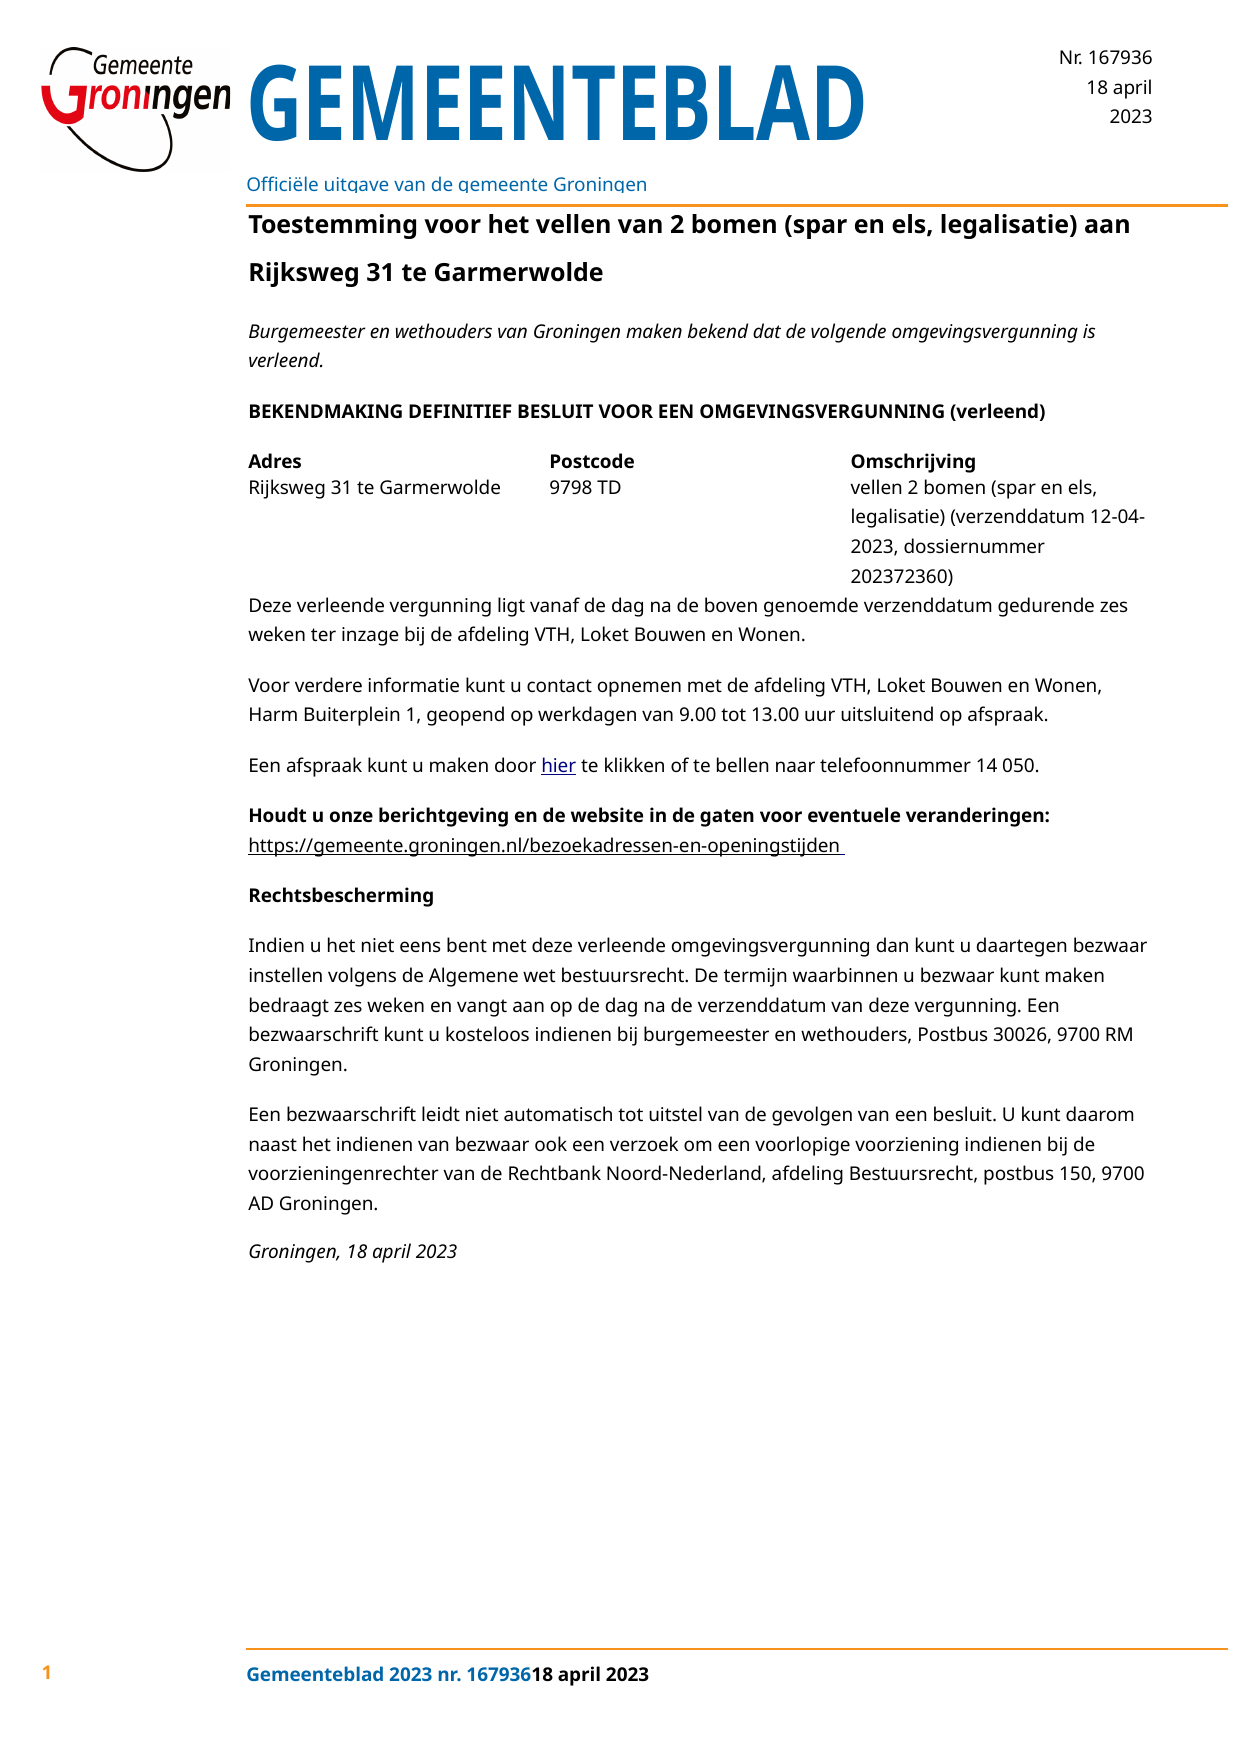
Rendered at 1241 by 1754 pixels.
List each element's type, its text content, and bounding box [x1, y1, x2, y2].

text Voor verdere informatie kunt u contact opnemen met de afdeling VTH, Loket Bouwen en Wonen, Harm Buiterplein 1, geopend op werkdagen van 9.00 tot 13.00 uur uitsluitend op afspraak. [248, 672, 1152, 727]
text Houdt u onze berichtgeving en de website in de gaten voor eventuele veranderingen: https://gemeente.groningen.nl/bezoekadressen-en-openingstijden [248, 802, 1152, 858]
text Een bezwaarschrift leidt niet automatisch tot uitstel van de gevolgen van een besluit. U kunt daarom naast het indienen van bezwaar ook een verzoek om een voorlopige voorziening indienen bij de voorzieningenrechter van de Rechtbank Noord-Nederland, afdeling Bestuursrecht, postbus 150, 9700 AD Groningen. [248, 1101, 1152, 1216]
table_header Postcode [549, 449, 850, 474]
text Groningen, 18 april 2023 [248, 1238, 1152, 1264]
text Burgemeester en wethouders van Groningen maken bekend dat de volgende omgevingsvergunning is verleend. [248, 318, 1152, 373]
table_header Omschrijving [850, 449, 1152, 474]
text Toestemming voor het vellen van 2 bomen (spar en els, legalisatie) aan Rijksweg 31 te Garmerwolde [248, 207, 1152, 288]
picture [41, 47, 231, 172]
text BEKENDMAKING DEFINITIEF BESLUIT VOOR EEN OMGEVINGSVERGUNNING (verleend) [248, 398, 1152, 424]
table_cell vellen 2 bomen (spar en els, legalisatie) (verzenddatum 12-04-2023, dossiernummer 202372360) [850, 474, 1152, 589]
text Deze verleende vergunning ligt vanaf de dag na de boven genoemde verzenddatum gedurende zes weken ter inzage bij de afdeling VTH, Loket Bouwen en Wonen. [248, 592, 1152, 647]
text Een afspraak kunt u maken door hier te klikken of te bellen naar telefoonnummer 14 050. [248, 752, 1152, 778]
text Rechtsbescherming [248, 882, 1152, 908]
table_cell 9798 TD [549, 474, 850, 589]
table_header Adres [248, 449, 549, 474]
text Indien u het niet eens bent met deze verleende omgevingsvergunning dan kunt u daartegen bezwaar instellen volgens de Algemene wet bestuursrecht. De termijn waarbinnen u bezwaar kunt maken bedraagt zes weken en vangt aan op de dag na de verzenddatum van deze vergunning. Een bezwaarschrift kunt u kosteloos indienen bij burgemeester en wethouders, Postbus 30026, 9700 RM Groningen. [248, 933, 1152, 1077]
table_cell Rijksweg 31 te Garmerwolde [248, 474, 549, 589]
